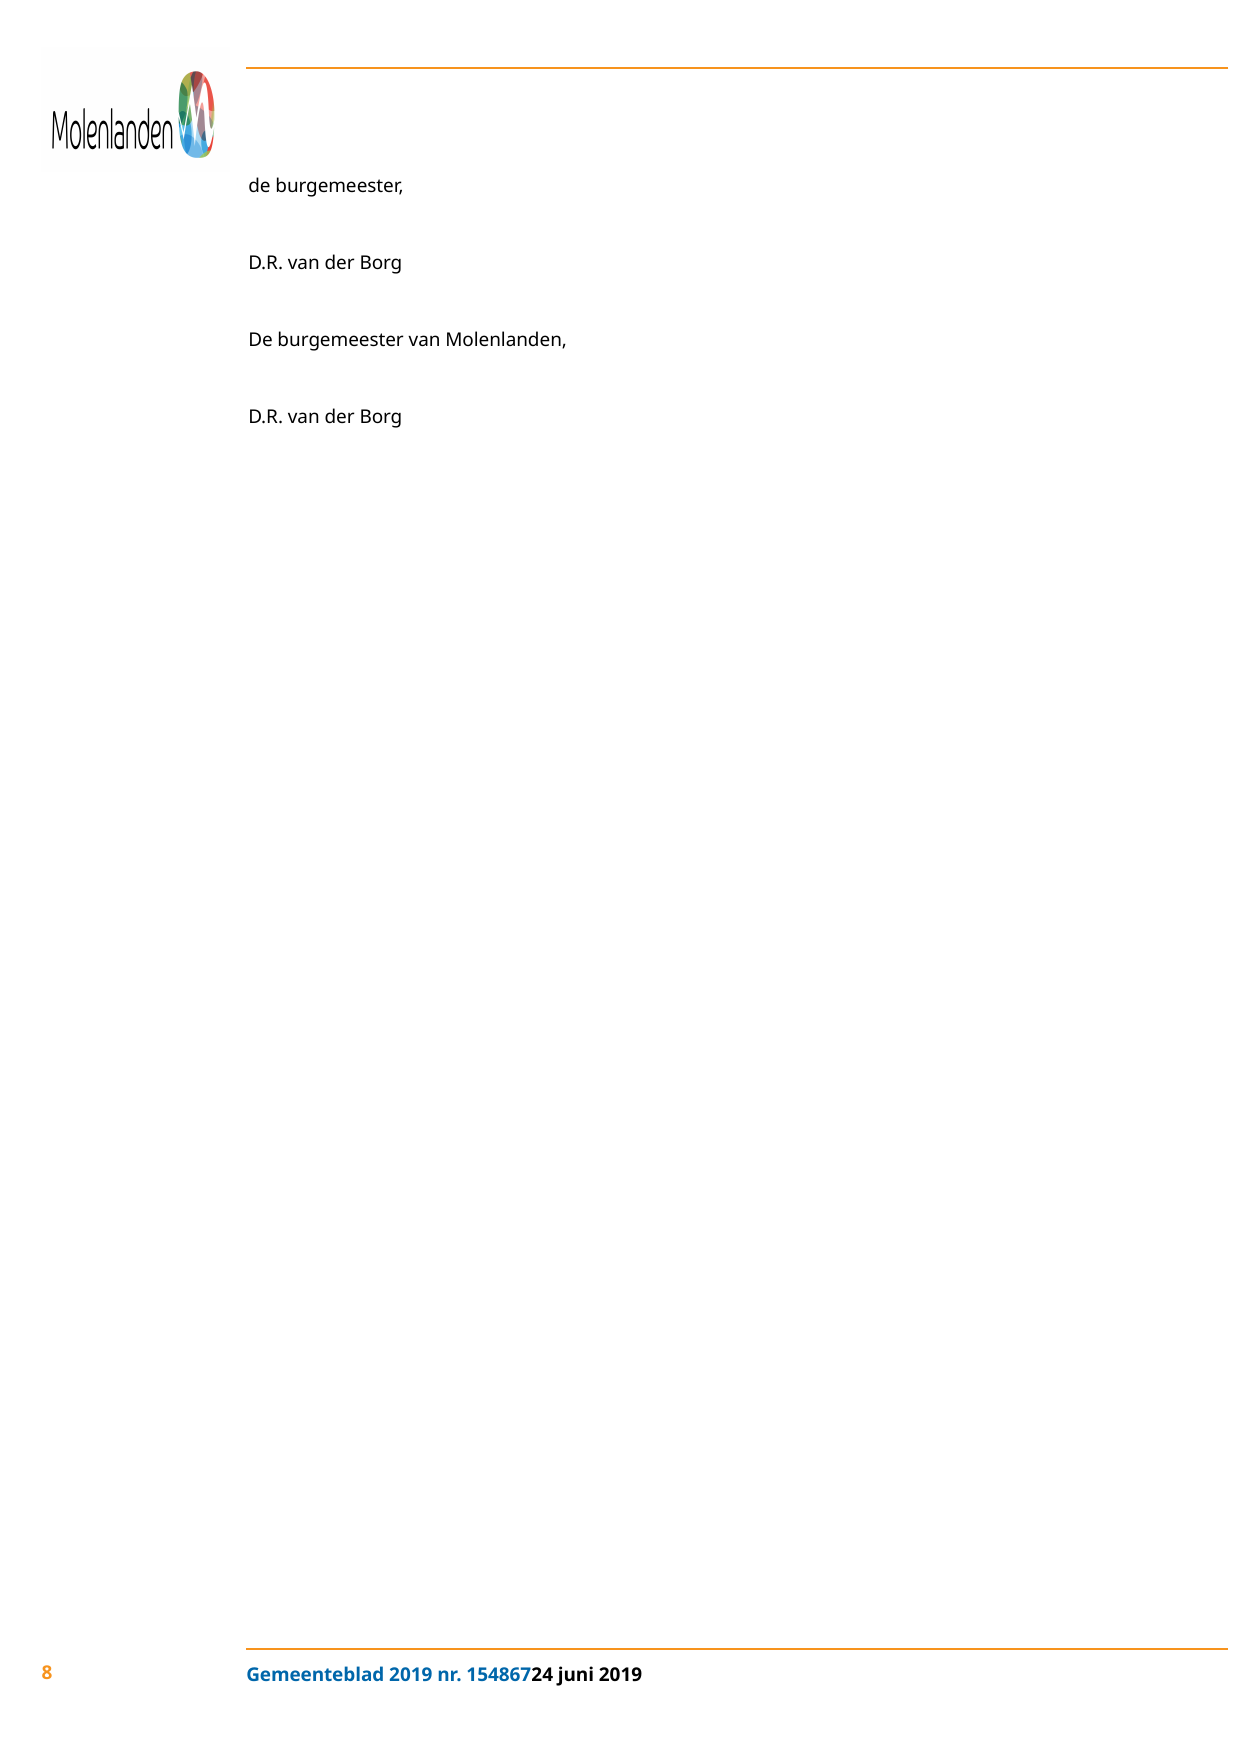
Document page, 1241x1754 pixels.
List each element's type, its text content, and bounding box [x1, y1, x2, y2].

text D.R. van der Borg [248, 403, 1152, 429]
text de burgemeester, [248, 172, 1152, 198]
picture [41, 47, 231, 172]
text De burgemeester van Molenlanden, [248, 326, 1152, 352]
text D.R. van der Borg [248, 249, 1152, 275]
